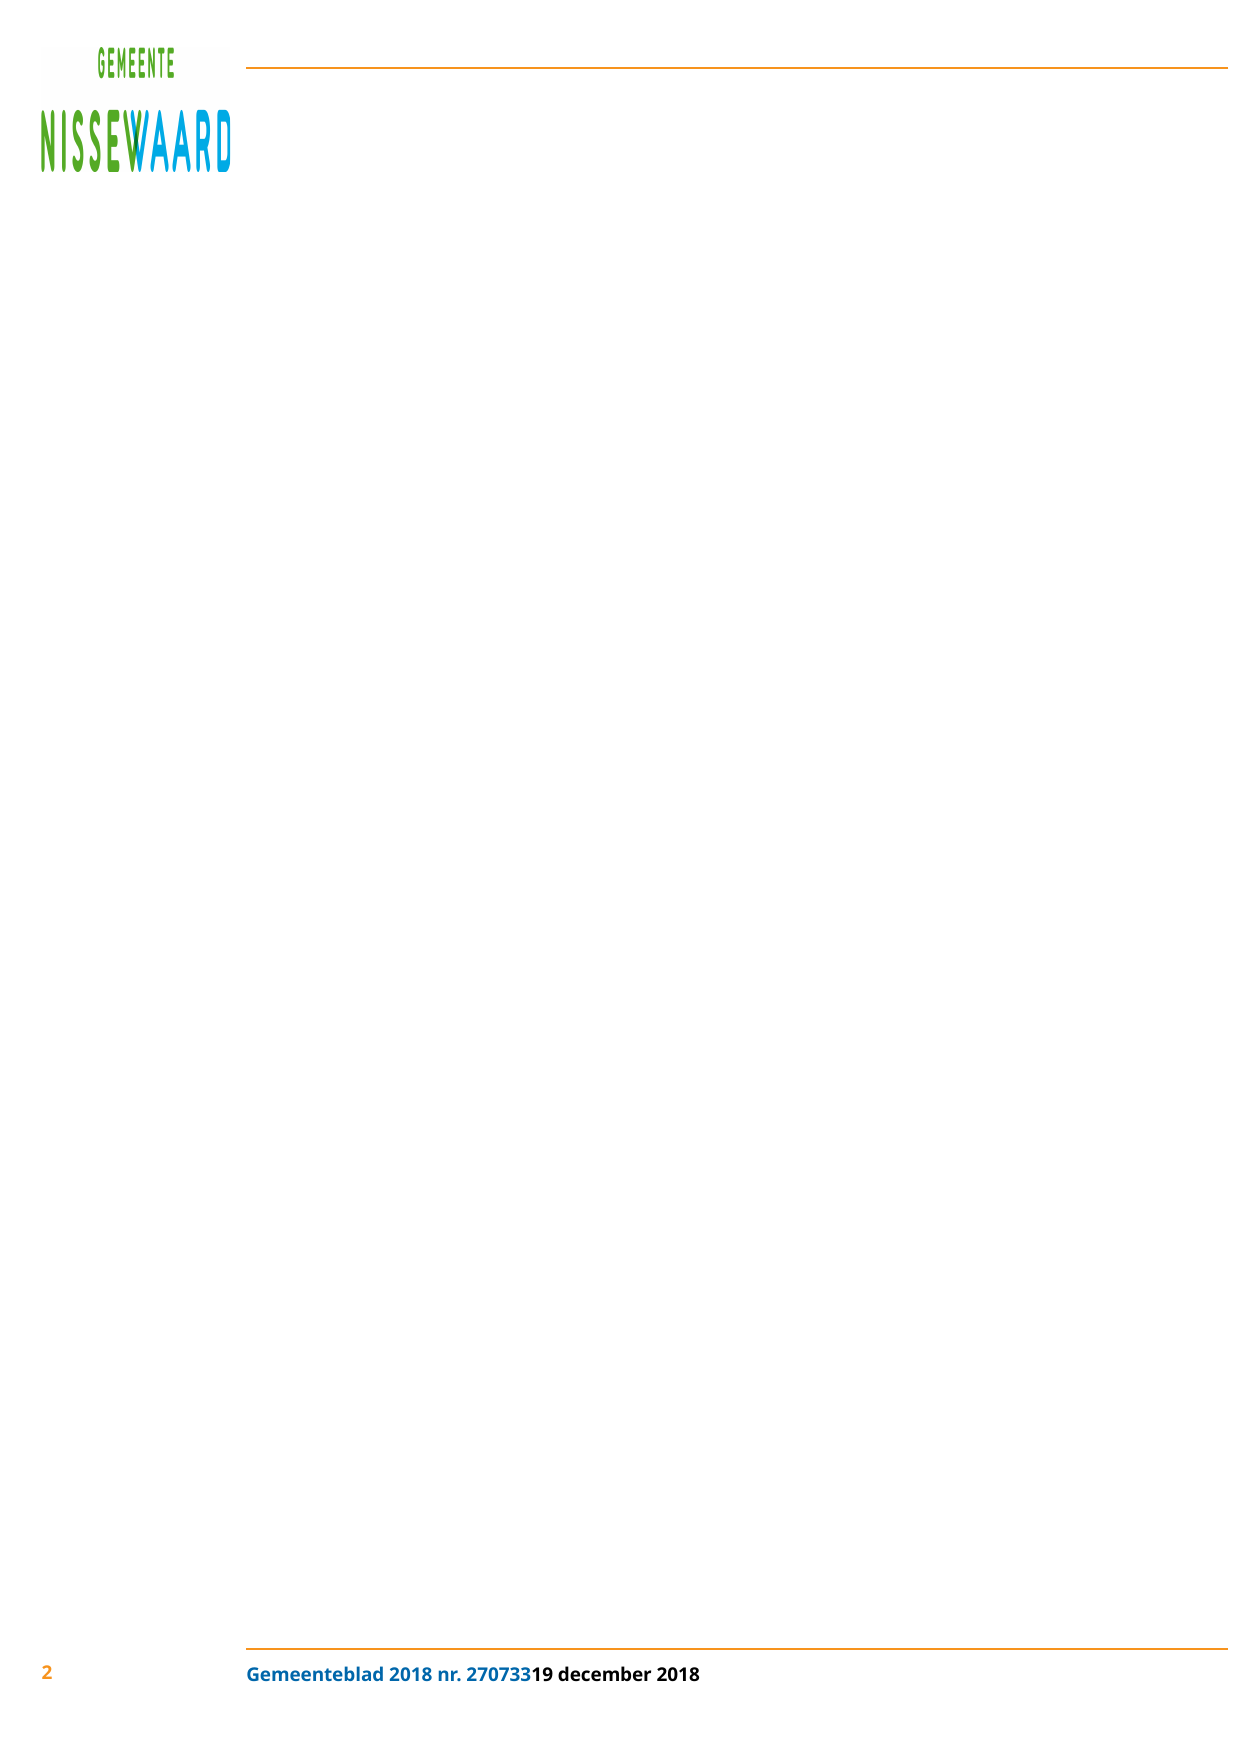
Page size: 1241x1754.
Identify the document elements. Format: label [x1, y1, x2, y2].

picture [41, 47, 231, 172]
picture [201, 122, 206, 138]
picture [154, 157, 165, 172]
picture [222, 122, 227, 160]
picture [176, 157, 187, 172]
picture [200, 151, 206, 172]
